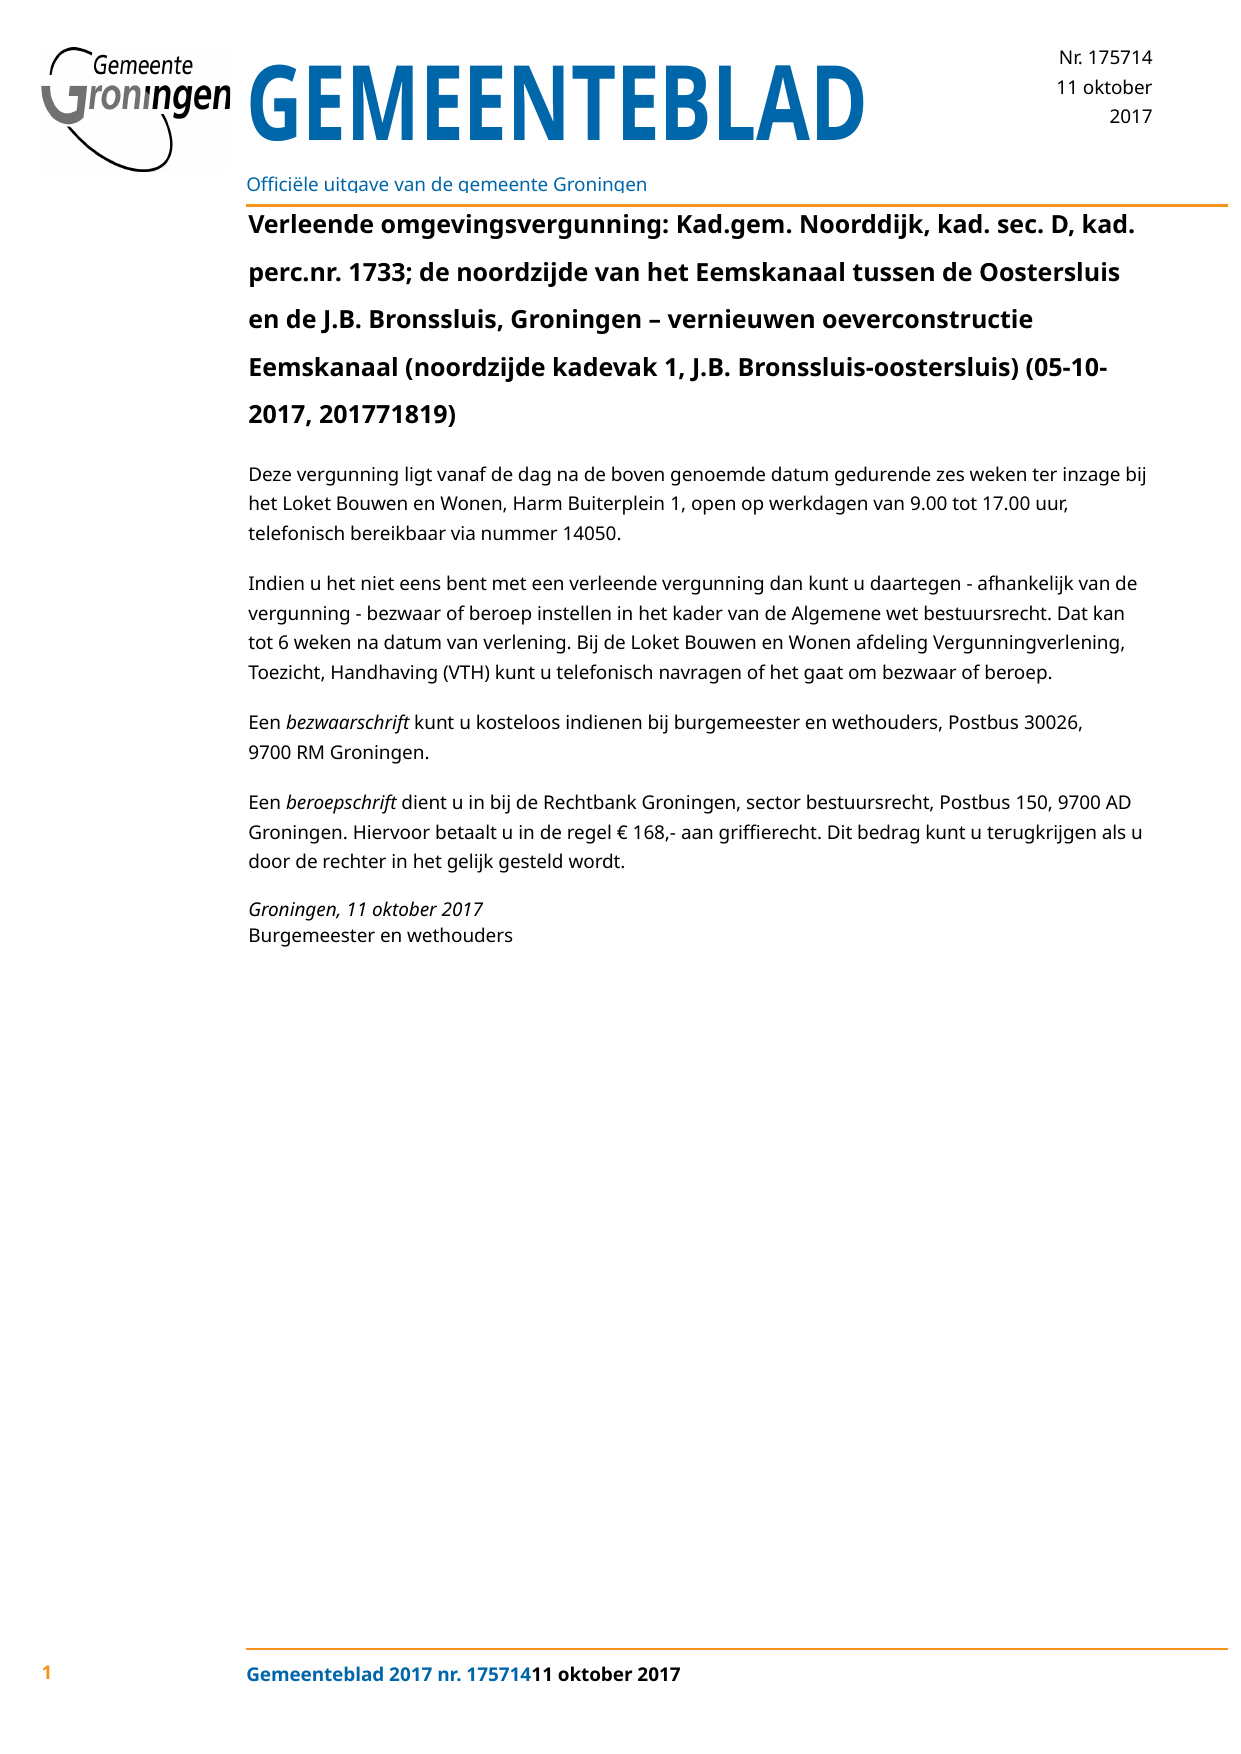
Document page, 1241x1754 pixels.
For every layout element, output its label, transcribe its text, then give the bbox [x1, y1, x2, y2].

text Burgemeester en wethouders [248, 922, 1152, 948]
text Een bezwaarschrift kunt u kosteloos indienen bij burgemeester en wethouders, Postbus 30026, 9700 RM Groningen. [248, 709, 1152, 765]
text Deze vergunning ligt vanaf de dag na de boven genoemde datum gedurende zes weken ter inzage bij het Loket Bouwen en Wonen, Harm Buiterplein 1, open op werkdagen van 9.00 tot 17.00 uur, telefonisch bereikbaar via nummer 14050. [248, 461, 1152, 546]
text Verleende omgevingsvergunning: Kad.gem. Noorddijk, kad. sec. D, kad. perc.nr. 1733; de noordzijde van het Eemskanaal tussen de Oostersluis en de J.B. Bronssluis, Groningen – vernieuwen oeverconstructie Eemskanaal (noordzijde kadevak 1, J.B. Bronssluis-oostersluis) (05-10-2017, 201771819) [248, 207, 1152, 431]
text Indien u het niet eens bent met een verleende vergunning dan kunt u daartegen - afhankelijk van de vergunning - bezwaar of beroep instellen in het kader van de Algemene wet bestuursrecht. Dat kan tot 6 weken na datum van verlening. Bij de Loket Bouwen en Wonen afdeling Vergunningverlening, Toezicht, Handhaving (VTH) kunt u telefonisch navragen of het gaat om bezwaar of beroep. [248, 570, 1152, 685]
text Een beroepschrift dient u in bij de Rechtbank Groningen, sector bestuursrecht, Postbus 150, 9700 AD Groningen. Hiervoor betaalt u in de regel € 168,- aan griffierecht. Dit bedrag kunt u terugkrijgen als u door de rechter in het gelijk gesteld wordt. [248, 789, 1152, 874]
picture [41, 47, 231, 172]
text Groningen, 11 oktober 2017 [248, 896, 1152, 922]
